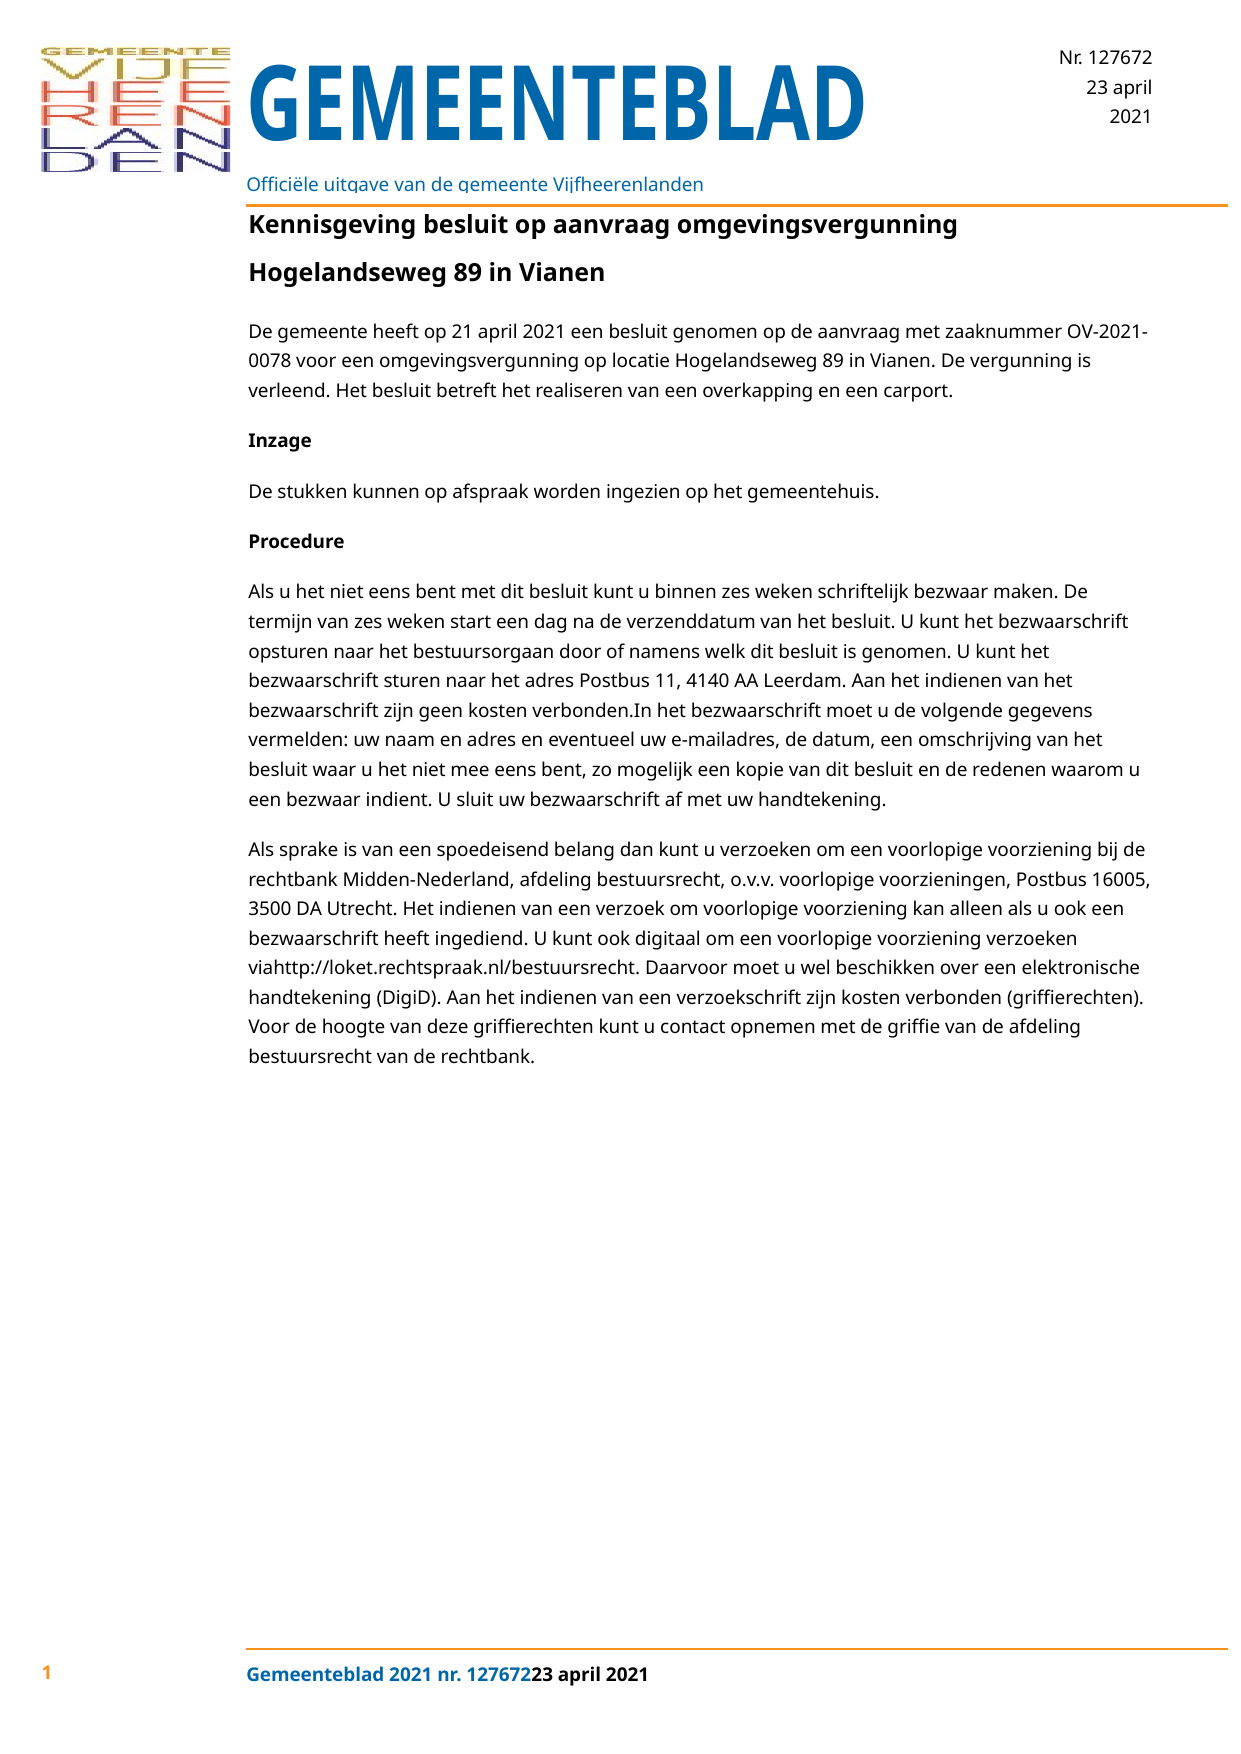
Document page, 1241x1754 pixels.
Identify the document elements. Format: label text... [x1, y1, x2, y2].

picture [41, 47, 231, 172]
text Kennisgeving besluit op aanvraag omgevingsvergunning Hogelandseweg 89 in Vianen [248, 207, 1152, 288]
text Als sprake is van een spoedeisend belang dan kunt u verzoeken om een voorlopige voorziening bij de rechtbank Midden-Nederland, afdeling bestuursrecht, o.v.v. voorlopige voorzieningen, Postbus 16005, 3500 DA Utrecht. Het indienen van een verzoek om voorlopige voorziening kan alleen als u ook een bezwaarschrift heeft ingediend. U kunt ook digitaal om een voorlopige voorziening verzoeken viahttp://loket.rechtspraak.nl/bestuursrecht. Daarvoor moet u wel beschikken over een elektronische handtekening (DigiD). Aan het indienen van een verzoekschrift zijn kosten verbonden (griffierechten). Voor de hoogte van deze griffierechten kunt u contact opnemen met de griffie van de afdeling bestuursrecht van de rechtbank. [248, 836, 1152, 1069]
text De gemeente heeft op 21 april 2021 een besluit genomen op de aanvraag met zaaknummer OV-2021-0078 voor een omgevingsvergunning op locatie Hogelandseweg 89 in Vianen. De vergunning is verleend. Het besluit betreft het realiseren van een overkapping en een carport. [248, 318, 1152, 403]
text De stukken kunnen op afspraak worden ingezien op het gemeentehuis. [248, 478, 1152, 504]
text Procedure [248, 528, 1152, 554]
text Inzage [248, 427, 1152, 453]
text Als u het niet eens bent met dit besluit kunt u binnen zes weken schriftelijk bezwaar maken. De termijn van zes weken start een dag na de verzenddatum van het besluit. U kunt het bezwaarschrift opsturen naar het bestuursorgaan door of namens welk dit besluit is genomen. U kunt het bezwaarschrift sturen naar het adres Postbus 11, 4140 AA Leerdam. Aan het indienen van het bezwaarschrift zijn geen kosten verbonden.In het bezwaarschrift moet u de volgende gegevens vermelden: uw naam en adres en eventueel uw e-mailadres, de datum, een omschrijving van het besluit waar u het niet mee eens bent, zo mogelijk een kopie van dit besluit en de redenen waarom u een bezwaar indient. U sluit uw bezwaarschrift af met uw handtekening. [248, 579, 1152, 812]
